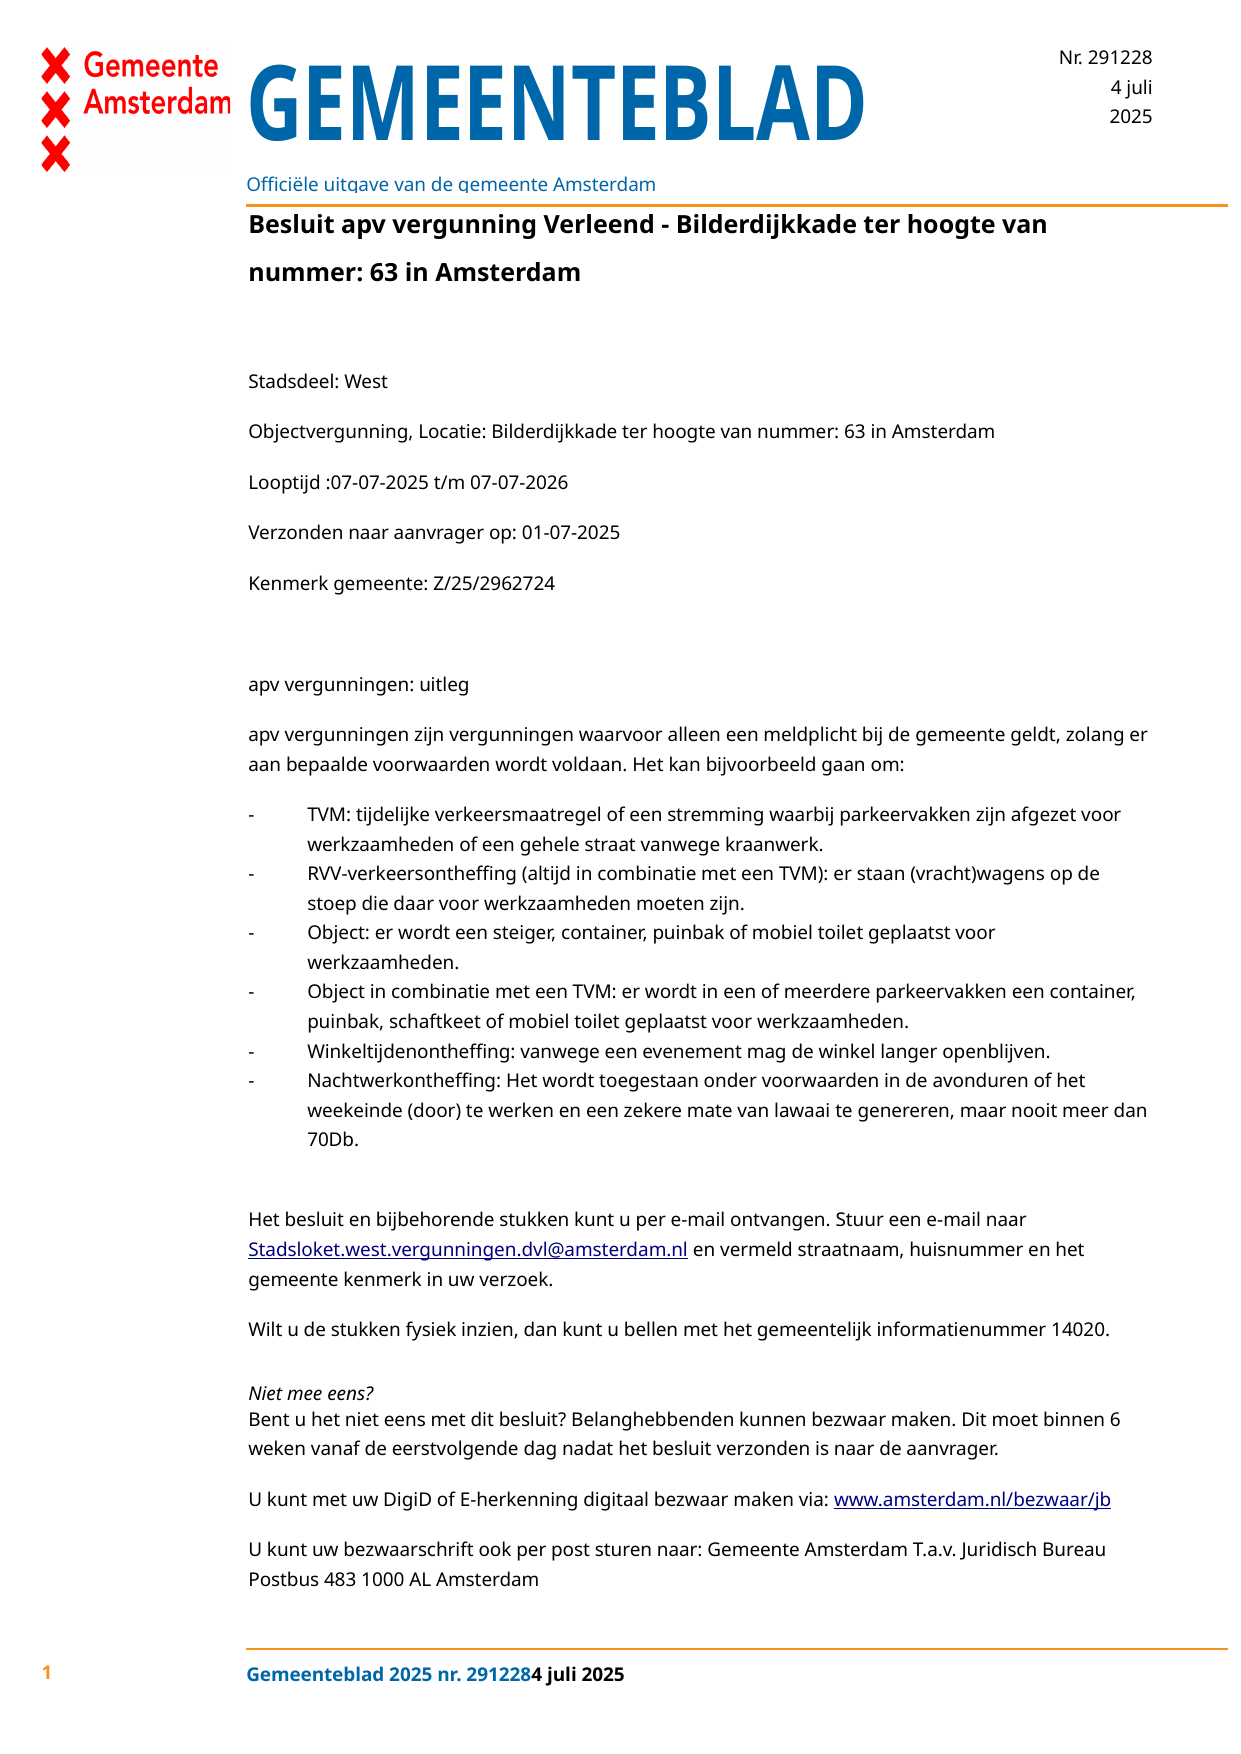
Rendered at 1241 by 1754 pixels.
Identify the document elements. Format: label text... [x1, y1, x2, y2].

text apv vergunningen: uitleg [248, 671, 1152, 697]
list TVM: tijdelijke verkeersmaatregel of een stremming waarbij parkeervakken zijn afgezet voor werkzaamheden of een gehele straat vanwege kraanwerk. [248, 801, 1152, 857]
text U kunt met uw DigiD of E-herkenning digitaal bezwaar maken via: www.amsterdam.nl/bezwaar/jb [248, 1486, 1152, 1512]
text Objectvergunning, Locatie: Bilderdijkkade ter hoogte van nummer: 63 in Amsterdam [248, 419, 1152, 444]
text Niet mee eens? [248, 1380, 1152, 1406]
list RVV-verkeersontheffing (altijd in combinatie met een TVM): er staan (vracht)wagens op de stoep die daar voor werkzaamheden moeten zijn. [248, 860, 1152, 916]
text Het besluit en bijbehorende stukken kunt u per e-mail ontvangen. Stuur een e-mail naar Stadsloket.west.vergunningen.dvl@amsterdam.nl en vermeld straatnaam, huisnummer en het gemeente kenmerk in uw verzoek. [248, 1207, 1152, 1292]
list Nachtwerkontheffing: Het wordt toegestaan onder voorwaarden in de avonduren of het weekeinde (door) te werken en een zekere mate van lawaai te genereren, maar nooit meer dan 70Db. [248, 1067, 1152, 1152]
picture [41, 47, 231, 172]
text Verzonden naar aanvrager op: 01-07-2025 [248, 519, 1152, 545]
list Object in combinatie met een TVM: er wordt in een of meerdere parkeervakken een container, puinbak, schaftkeet of mobiel toilet geplaatst voor werkzaamheden. [248, 979, 1152, 1034]
text U kunt uw bezwaarschrift ook per post sturen naar: Gemeente Amsterdam T.a.v. Juridisch Bureau Postbus 483 1000 AL Amsterdam [248, 1536, 1152, 1592]
text Besluit apv vergunning Verleend - Bilderdijkkade ter hoogte van nummer: 63 in Amsterdam [248, 207, 1152, 288]
text apv vergunningen zijn vergunningen waarvoor alleen een meldplicht bij de gemeente geldt, zolang er aan bepaalde voorwaarden wordt voldaan. Het kan bijvoorbeeld gaan om: [248, 721, 1152, 777]
text Looptijd :07-07-2025 t/m 07-07-2026 [248, 469, 1152, 495]
text Wilt u de stukken fysiek inzien, dan kunt u bellen met het gemeentelijk informatienummer 14020. [248, 1316, 1152, 1342]
text Bent u het niet eens met dit besluit? Belanghebbenden kunnen bezwaar maken. Dit moet binnen 6 weken vanaf de eerstvolgende dag nadat het besluit verzonden is naar de aanvrager. [248, 1406, 1152, 1461]
list Winkeltijdenontheffing: vanwege een evenement mag de winkel langer openblijven. [248, 1038, 1152, 1064]
text Stadsdeel: West [248, 368, 1152, 394]
text Kenmerk gemeente: Z/25/2962724 [248, 570, 1152, 596]
list Object: er wordt een steiger, container, puinbak of mobiel toilet geplaatst voor werkzaamheden. [248, 919, 1152, 975]
